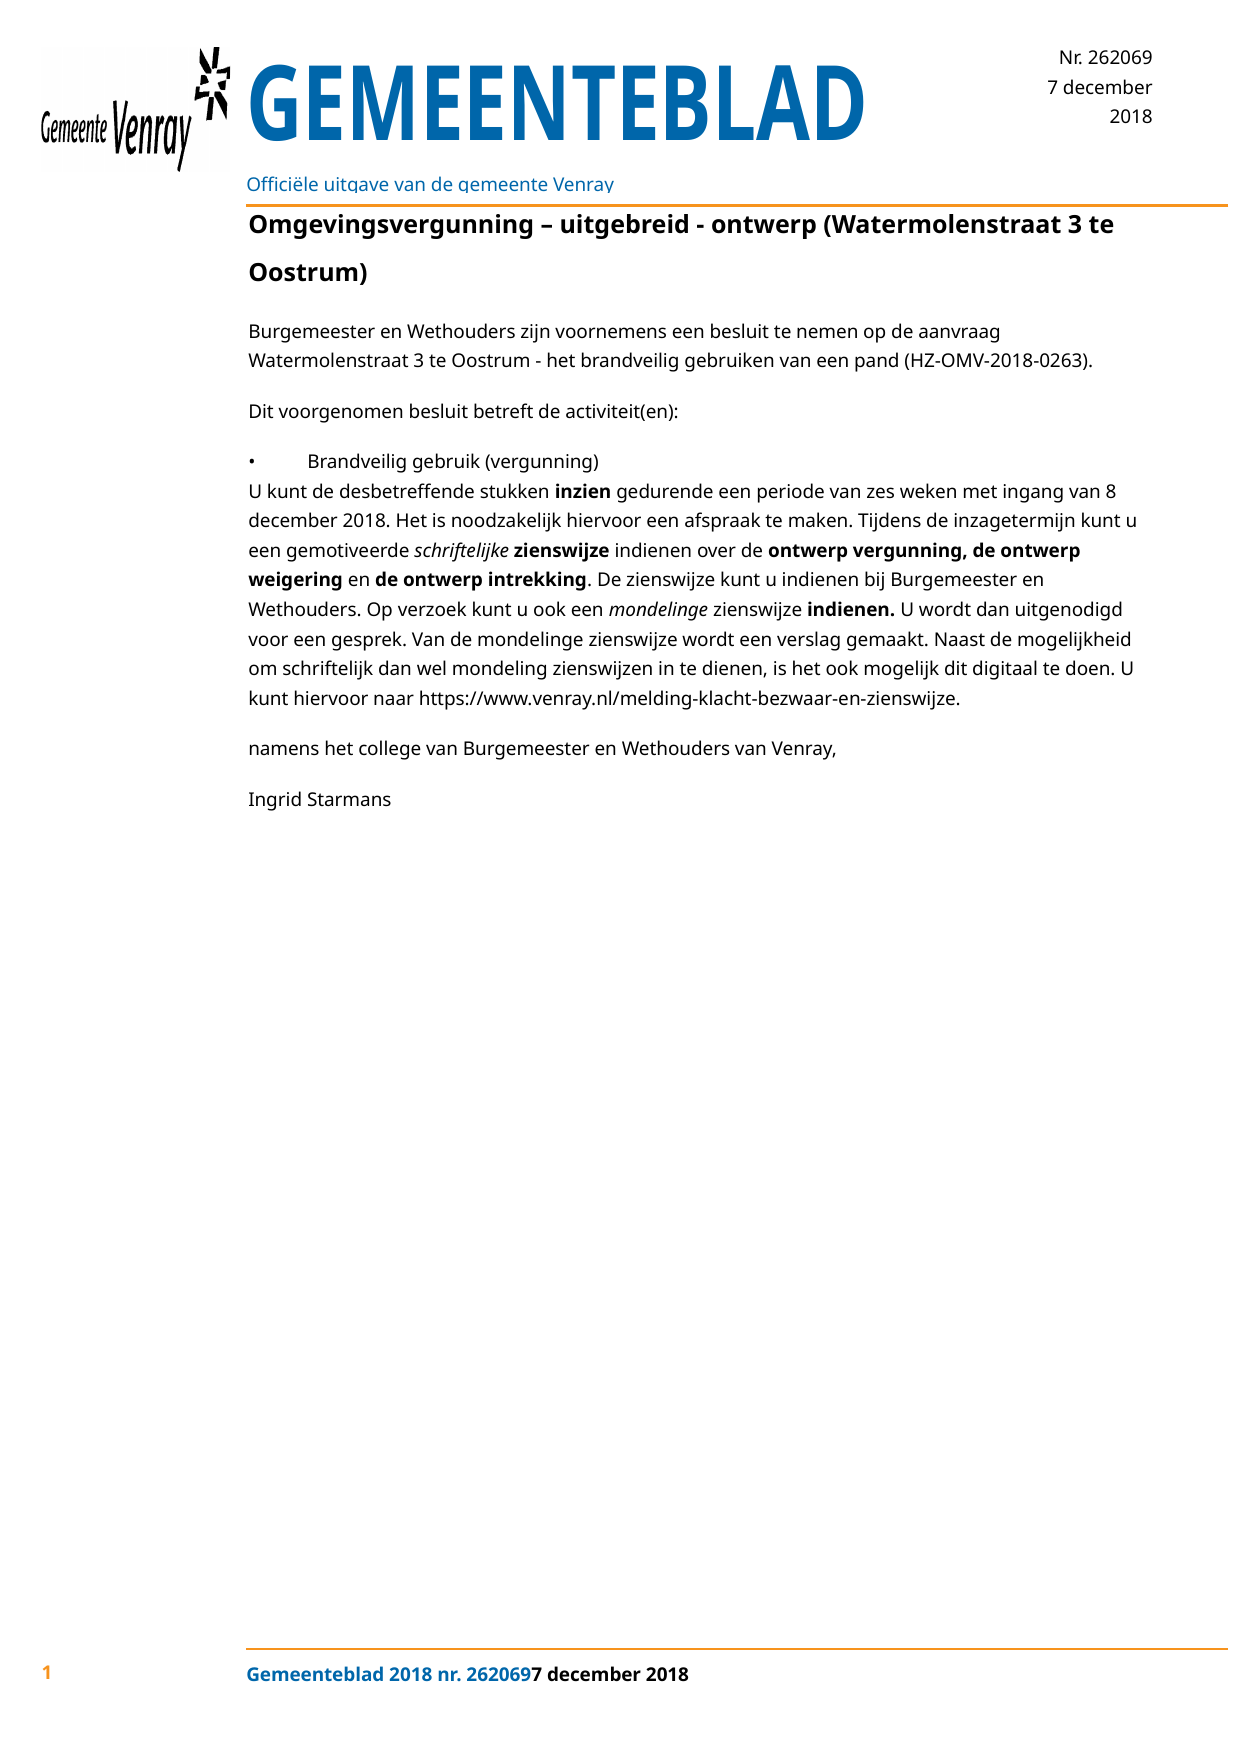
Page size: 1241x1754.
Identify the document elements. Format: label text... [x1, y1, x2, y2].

text Omgevingsvergunning – uitgebreid - ontwerp (Watermolenstraat 3 te Oostrum) [248, 207, 1152, 288]
list Brandveilig gebruik (vergunning) [248, 448, 1152, 474]
text Ingrid Starmans [248, 786, 1152, 812]
picture [41, 47, 231, 172]
text namens het college van Burgemeester en Wethouders van Venray, [248, 735, 1152, 761]
text Dit voorgenomen besluit betreft de activiteit(en): [248, 398, 1152, 424]
text Burgemeester en Wethouders zijn voornemens een besluit te nemen op de aanvraag Watermolenstraat 3 te Oostrum - het brandveilig gebruiken van een pand (HZ-OMV-2018-0263). [248, 318, 1152, 373]
text U kunt de desbetreffende stukken inzien gedurende een periode van zes weken met ingang van 8 december 2018. Het is noodzakelijk hiervoor een afspraak te maken. Tijdens de inzagetermijn kunt u een gemotiveerde schriftelijke zienswijze indienen over de ontwerp vergunning, de ontwerp weigering en de ontwerp intrekking. De zienswijze kunt u indienen bij Burgemeester en Wethouders. Op verzoek kunt u ook een mondelinge zienswijze indienen. U wordt dan uitgenodigd voor een gesprek. Van de mondelinge zienswijze wordt een verslag gemaakt. Naast de mogelijkheid om schriftelijk dan wel mondeling zienswijzen in te dienen, is het ook mogelijk dit digitaal te doen. U kunt hiervoor naar https://www.venray.nl/melding-klacht-bezwaar-en-zienswijze. [248, 478, 1152, 711]
